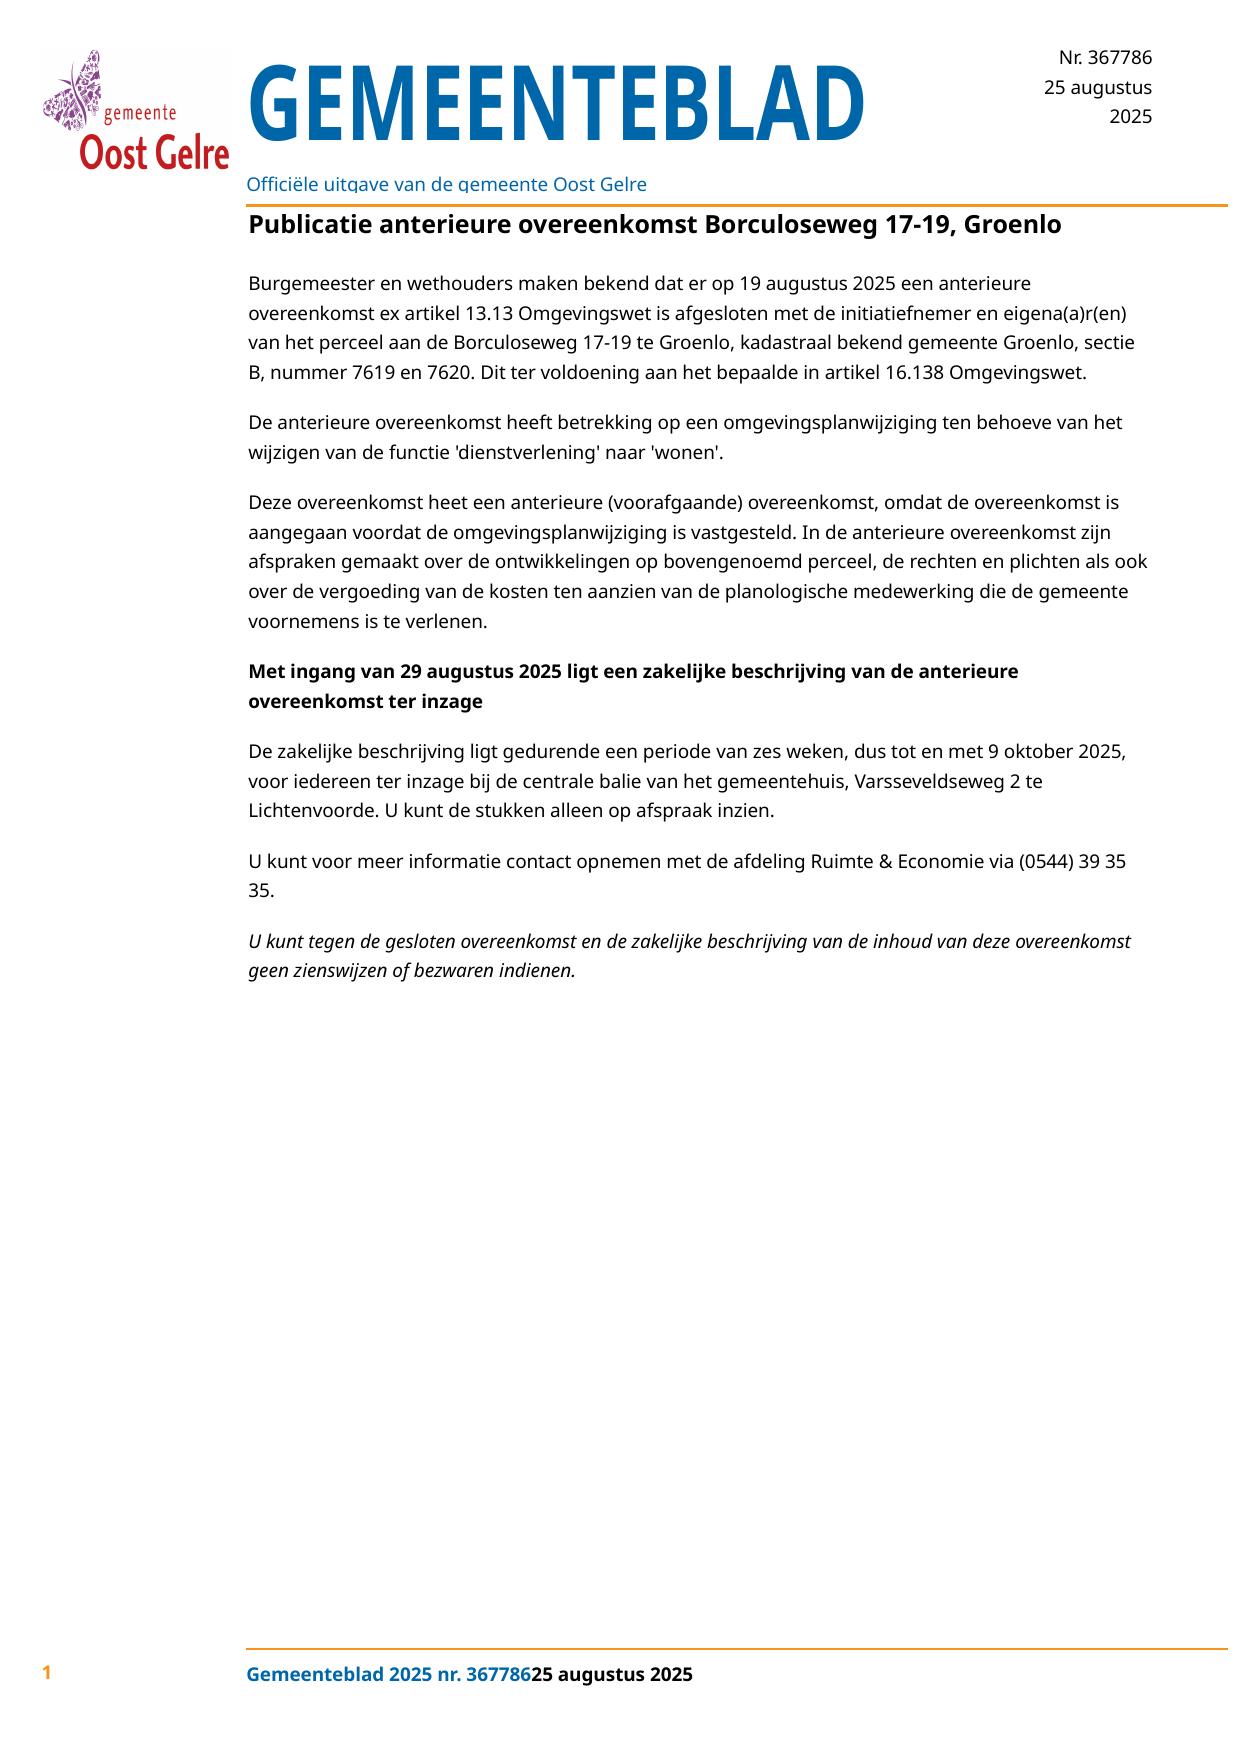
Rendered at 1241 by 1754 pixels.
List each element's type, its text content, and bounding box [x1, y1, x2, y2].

picture [41, 47, 231, 172]
text U kunt tegen de gesloten overeenkomst en de zakelijke beschrijving van de inhoud van deze overeenkomst geen zienswijzen of bezwaren indienen. [248, 928, 1152, 983]
text U kunt voor meer informatie contact opnemen met de afdeling Ruimte & Economie via (0544) 39 35 35. [248, 848, 1152, 903]
text Burgemeester en wethouders maken bekend dat er op 19 augustus 2025 een anterieure overeenkomst ex artikel 13.13 Omgevingswet is afgesloten met de initiatiefnemer en eigena(a)r(en) van het perceel aan de Borculoseweg 17-19 te Groenlo, kadastraal bekend gemeente Groenlo, sectie B, nummer 7619 en 7620. Dit ter voldoening aan het bepaalde in artikel 16.138 Omgevingswet. [248, 270, 1152, 385]
text Deze overeenkomst heet een anterieure (voorafgaande) overeenkomst, omdat de overeenkomst is aangegaan voordat de omgevingsplanwijziging is vastgesteld. In de anterieure overeenkomst zijn afspraken gemaakt over de ontwikkelingen op bovengenoemd perceel, de rechten en plichten als ook over de vergoeding van de kosten ten aanzien van de planologische medewerking die de gemeente voornemens is te verlenen. [248, 489, 1152, 633]
text Publicatie anterieure overeenkomst Borculoseweg 17-19, Groenlo [248, 207, 1152, 241]
text De zakelijke beschrijving ligt gedurende een periode van zes weken, dus tot en met 9 oktober 2025, voor iedereen ter inzage bij de centrale balie van het gemeentehuis, Varsseveldseweg 2 te Lichtenvoorde. U kunt de stukken alleen op afspraak inzien. [248, 738, 1152, 823]
text Met ingang van 29 augustus 2025 ligt een zakelijke beschrijving van de anterieure overeenkomst ter inzage [248, 658, 1152, 713]
text De anterieure overeenkomst heeft betrekking op een omgevingsplanwijziging ten behoeve van het wijzigen van de functie 'dienstverlening' naar 'wonen'. [248, 409, 1152, 465]
